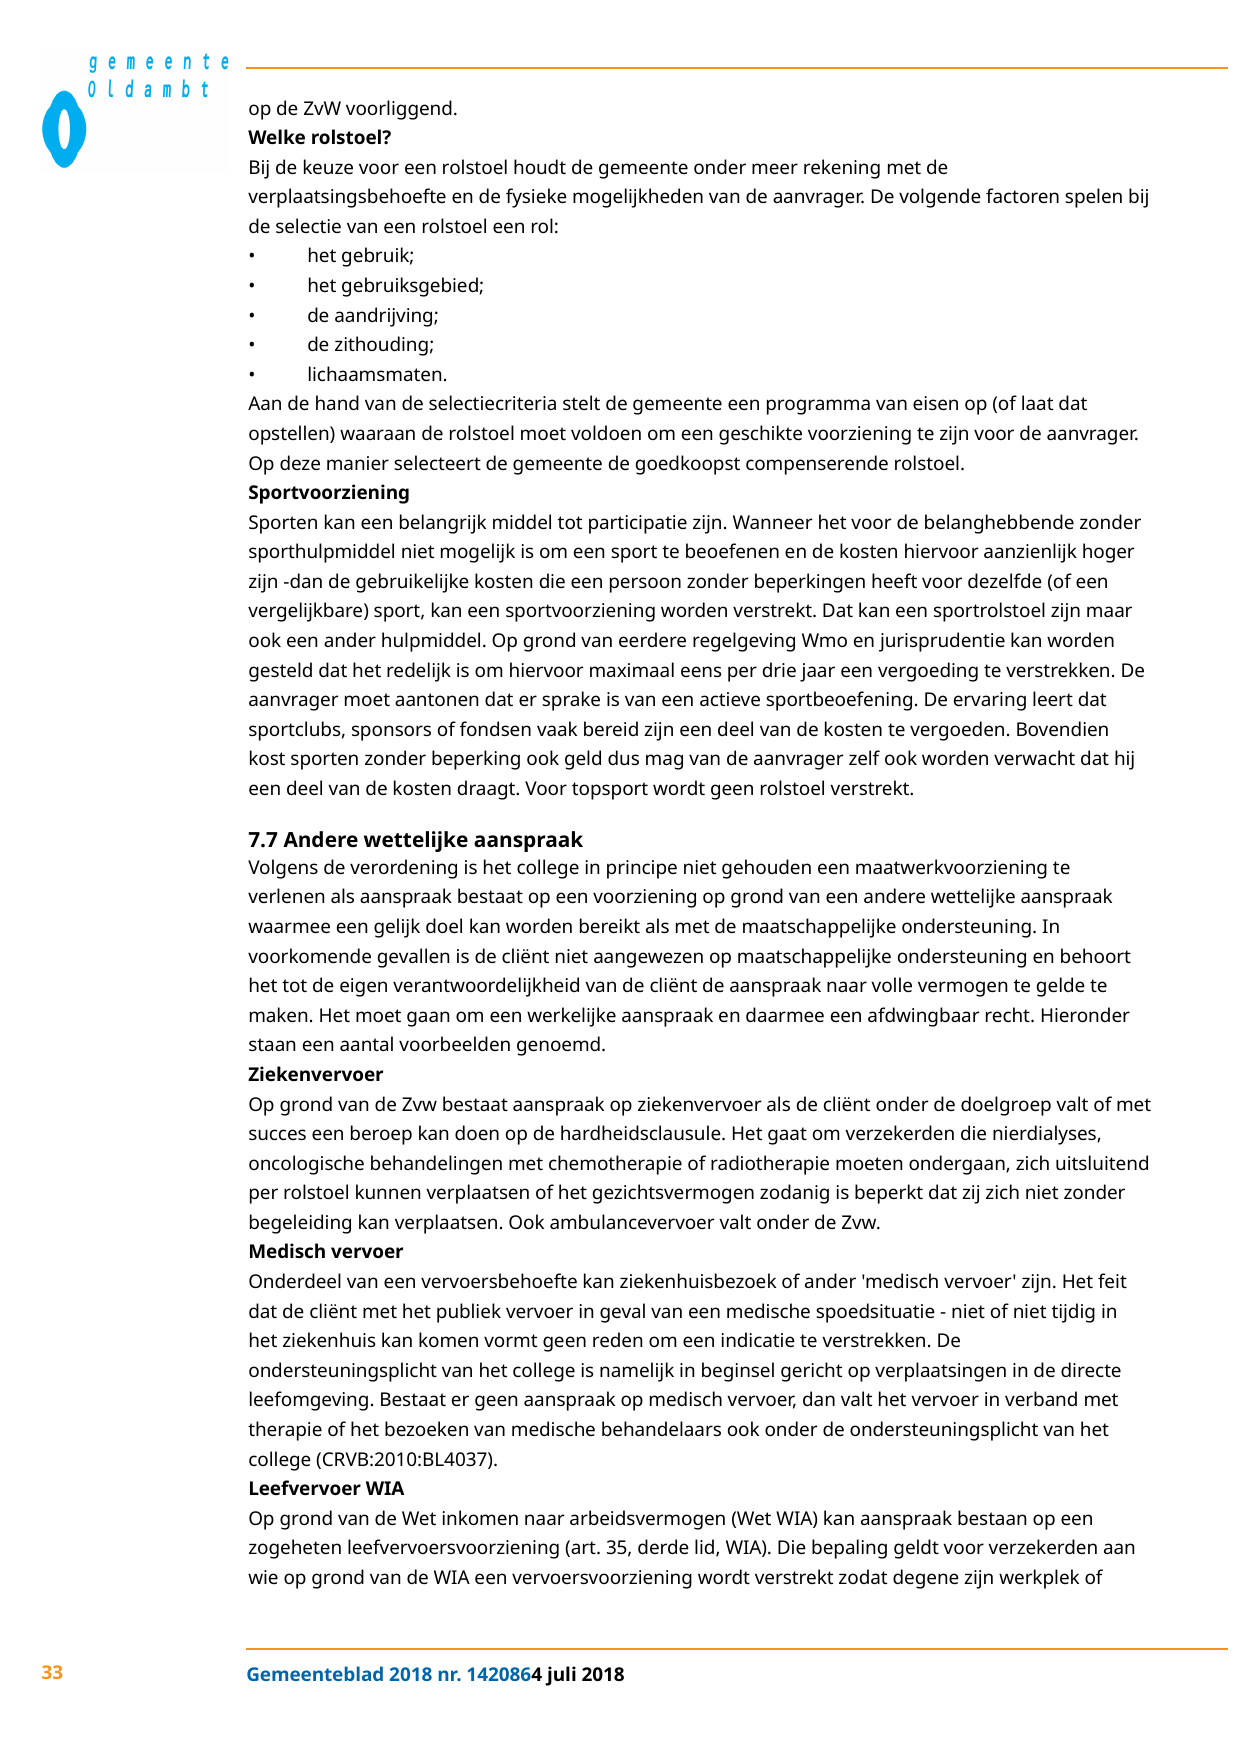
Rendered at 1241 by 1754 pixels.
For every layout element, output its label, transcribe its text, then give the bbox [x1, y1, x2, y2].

text Medisch vervoer [248, 1239, 1152, 1264]
text Bij de keuze voor een rolstoel houdt de gemeente onder meer rekening met de verplaatsingsbehoefte en de fysieke mogelijkheden van de aanvrager. De volgende factoren spelen bij de selectie van een rolstoel een rol: [248, 154, 1152, 239]
text op de ZvW voorliggend. [248, 95, 1152, 121]
text Op grond van de Zvw bestaat aanspraak op ziekenvervoer als de cliënt onder de doelgroep valt of met succes een beroep kan doen op de hardheidsclausule. Het gaat om verzekerden die nierdialyses, oncologische behandelingen met chemotherapie of radiotherapie moeten ondergaan, zich uitsluitend per rolstoel kunnen verplaatsen of het gezichtsvermogen zodanig is beperkt dat zij zich niet zonder begeleiding kan verplaatsen. Ook ambulancevervoer valt onder de Zvw. [248, 1091, 1152, 1235]
picture [41, 47, 231, 172]
text 7.7 Andere wettelijke aanspraak [248, 826, 1152, 854]
text Onderdeel van een vervoersbehoefte kan ziekenhuisbezoek of ander 'medisch vervoer' zijn. Het feit dat de cliënt met het publiek vervoer in geval van een medische spoedsituatie - niet of niet tijdig in het ziekenhuis kan komen vormt geen reden om een indicatie te verstrekken. De ondersteuningsplicht van het college is namelijk in beginsel gericht op verplaatsingen in de directe leefomgeving. Bestaat er geen aanspraak op medisch vervoer, dan valt het vervoer in verband met therapie of het bezoeken van medische behandelaars ook onder de ondersteuningsplicht van het college (CRVB:2010:BL4037). [248, 1268, 1152, 1471]
text Leefvervoer WIA [248, 1475, 1152, 1501]
text Volgens de verordening is het college in principe niet gehouden een maatwerkvoorziening te verlenen als aanspraak bestaat op een voorziening op grond van een andere wettelijke aanspraak waarmee een gelijk doel kan worden bereikt als met de maatschappelijke ondersteuning. In voorkomende gevallen is de cliënt niet aangewezen op maatschappelijke ondersteuning en behoort het tot de eigen verantwoordelijkheid van de cliënt de aanspraak naar volle vermogen te gelde te maken. Het moet gaan om een werkelijke aanspraak en daarmee een afdwingbaar recht. Hieronder staan een aantal voorbeelden genoemd. [248, 854, 1152, 1057]
list de aandrijving; [248, 302, 1152, 328]
list lichaamsmaten. [248, 361, 1152, 387]
text Sportvoorziening [248, 479, 1152, 505]
list de zithouding; [248, 331, 1152, 357]
text Ziekenvervoer [248, 1061, 1152, 1087]
list het gebruik; [248, 243, 1152, 268]
text Sporten kan een belangrijk middel tot participatie zijn. Wanneer het voor de belanghebbende zonder sporthulpmiddel niet mogelijk is om een sport te beoefenen en de kosten hiervoor aanzienlijk hoger zijn -dan de gebruikelijke kosten die een persoon zonder beperkingen heeft voor dezelfde (of een vergelijkbare) sport, kan een sportvoorziening worden verstrekt. Dat kan een sportrolstoel zijn maar ook een ander hulpmiddel. Op grond van eerdere regelgeving Wmo en jurisprudentie kan worden gesteld dat het redelijk is om hiervoor maximaal eens per drie jaar een vergoeding te verstrekken. De aanvrager moet aantonen dat er sprake is van een actieve sportbeoefening. De ervaring leert dat sportclubs, sponsors of fondsen vaak bereid zijn een deel van de kosten te vergoeden. Bovendien kost sporten zonder beperking ook geld dus mag van de aanvrager zelf ook worden verwacht dat hij een deel van de kosten draagt. Voor topsport wordt geen rolstoel verstrekt. [248, 509, 1152, 801]
text Welke rolstoel? [248, 124, 1152, 150]
text Op grond van de Wet inkomen naar arbeidsvermogen (Wet WIA) kan aanspraak bestaan op een zogeheten leefvervoersvoorziening (art. 35, derde lid, WIA). Die bepaling geldt voor verzekerden aan wie op grond van de WIA een vervoersvoorziening wordt verstrekt zodat degene zijn werkplek of [248, 1505, 1152, 1590]
text Aan de hand van de selectiecriteria stelt de gemeente een programma van eisen op (of laat dat opstellen) waaraan de rolstoel moet voldoen om een geschikte voorziening te zijn voor de aanvrager. Op deze manier selecteert de gemeente de goedkoopst compenserende rolstoel. [248, 391, 1152, 476]
list het gebruiksgebied; [248, 272, 1152, 298]
